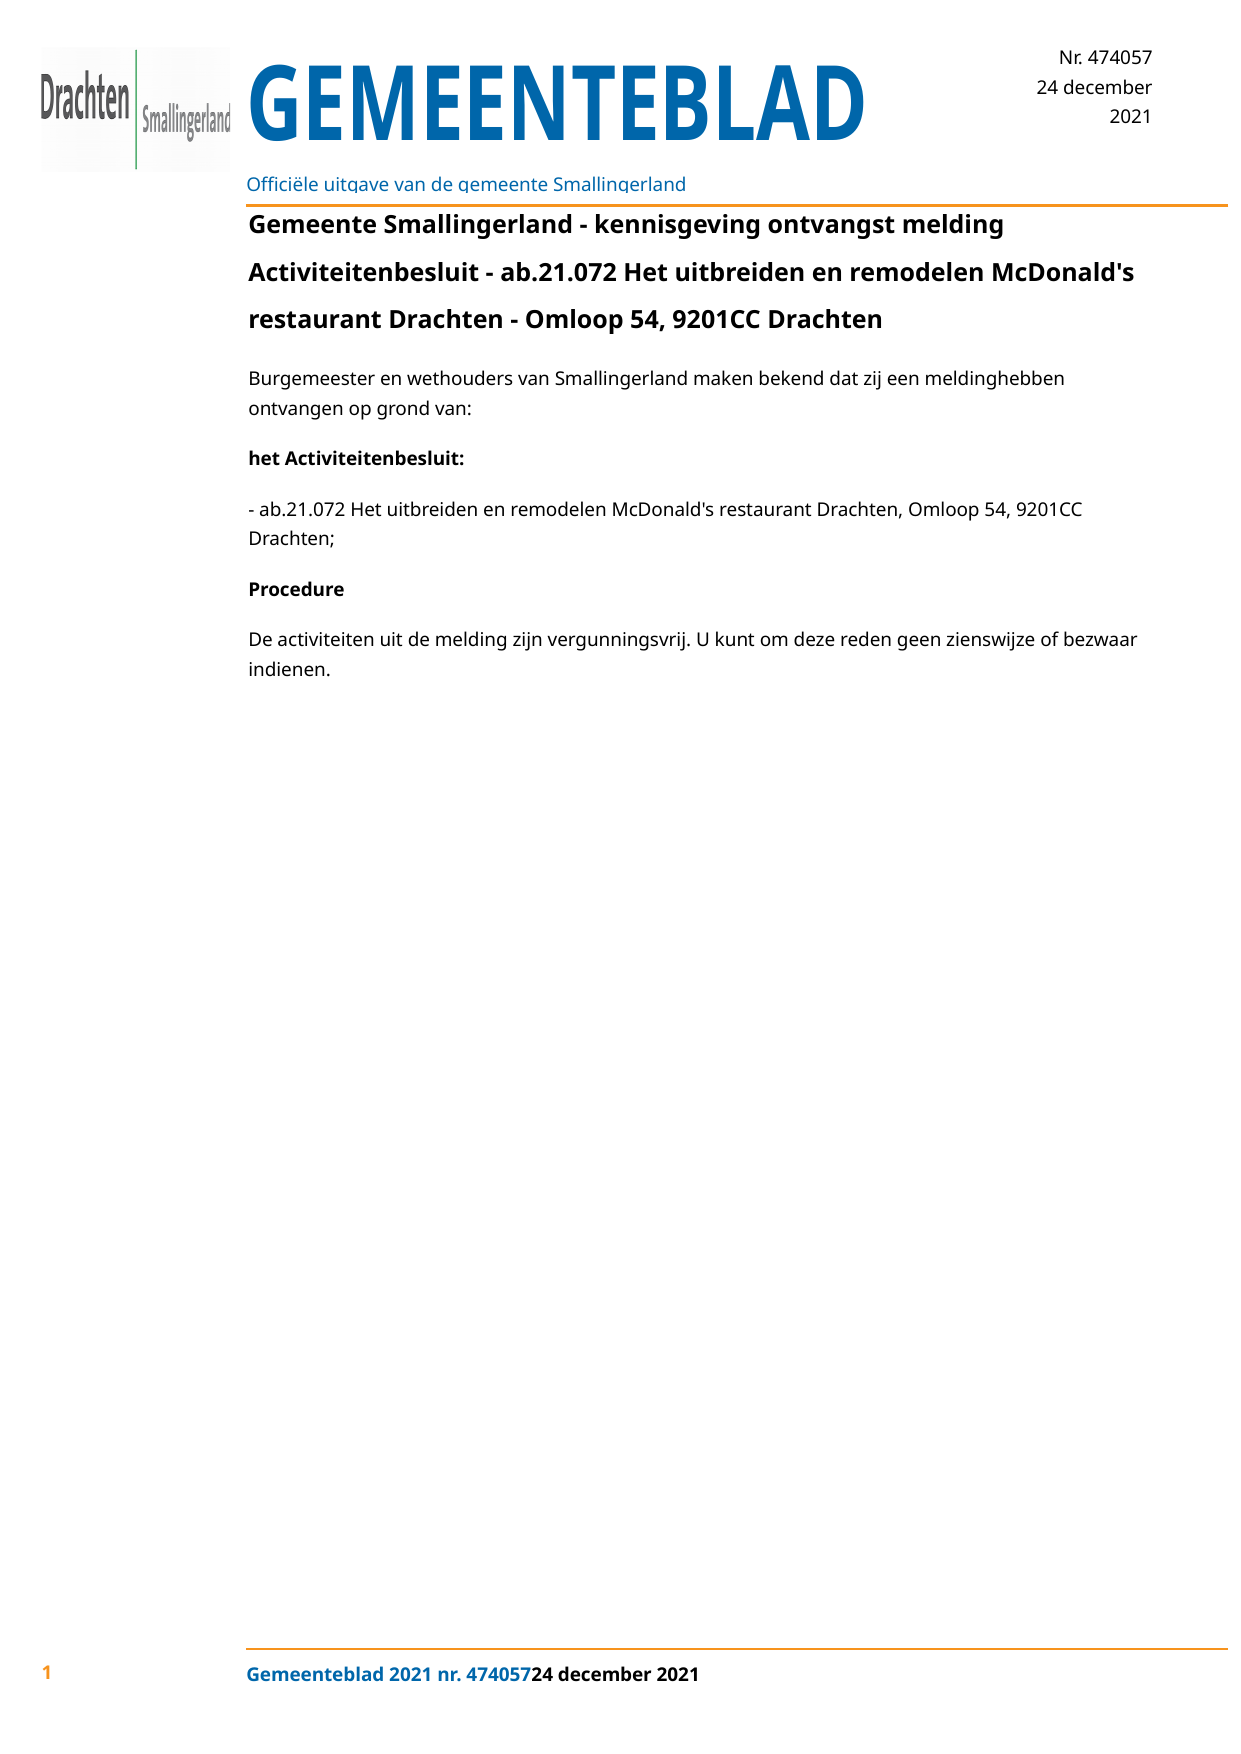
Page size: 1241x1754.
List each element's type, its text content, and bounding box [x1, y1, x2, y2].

text Gemeente Smallingerland - kennisgeving ontvangst melding Activiteitenbesluit - ab.21.072 Het uitbreiden en remodelen McDonald's restaurant Drachten - Omloop 54, 9201CC Drachten [248, 207, 1152, 336]
text De activiteiten uit de melding zijn vergunningsvrij. U kunt om deze reden geen zienswijze of bezwaar indienen. [248, 626, 1152, 682]
text - ab.21.072 Het uitbreiden en remodelen McDonald's restaurant Drachten, Omloop 54, 9201CC Drachten; [248, 496, 1152, 551]
text het Activiteitenbesluit: [248, 446, 1152, 471]
picture [41, 47, 231, 172]
text Burgemeester en wethouders van Smallingerland maken bekend dat zij een meldinghebben ontvangen op grond van: [248, 366, 1152, 421]
text Procedure [248, 576, 1152, 602]
